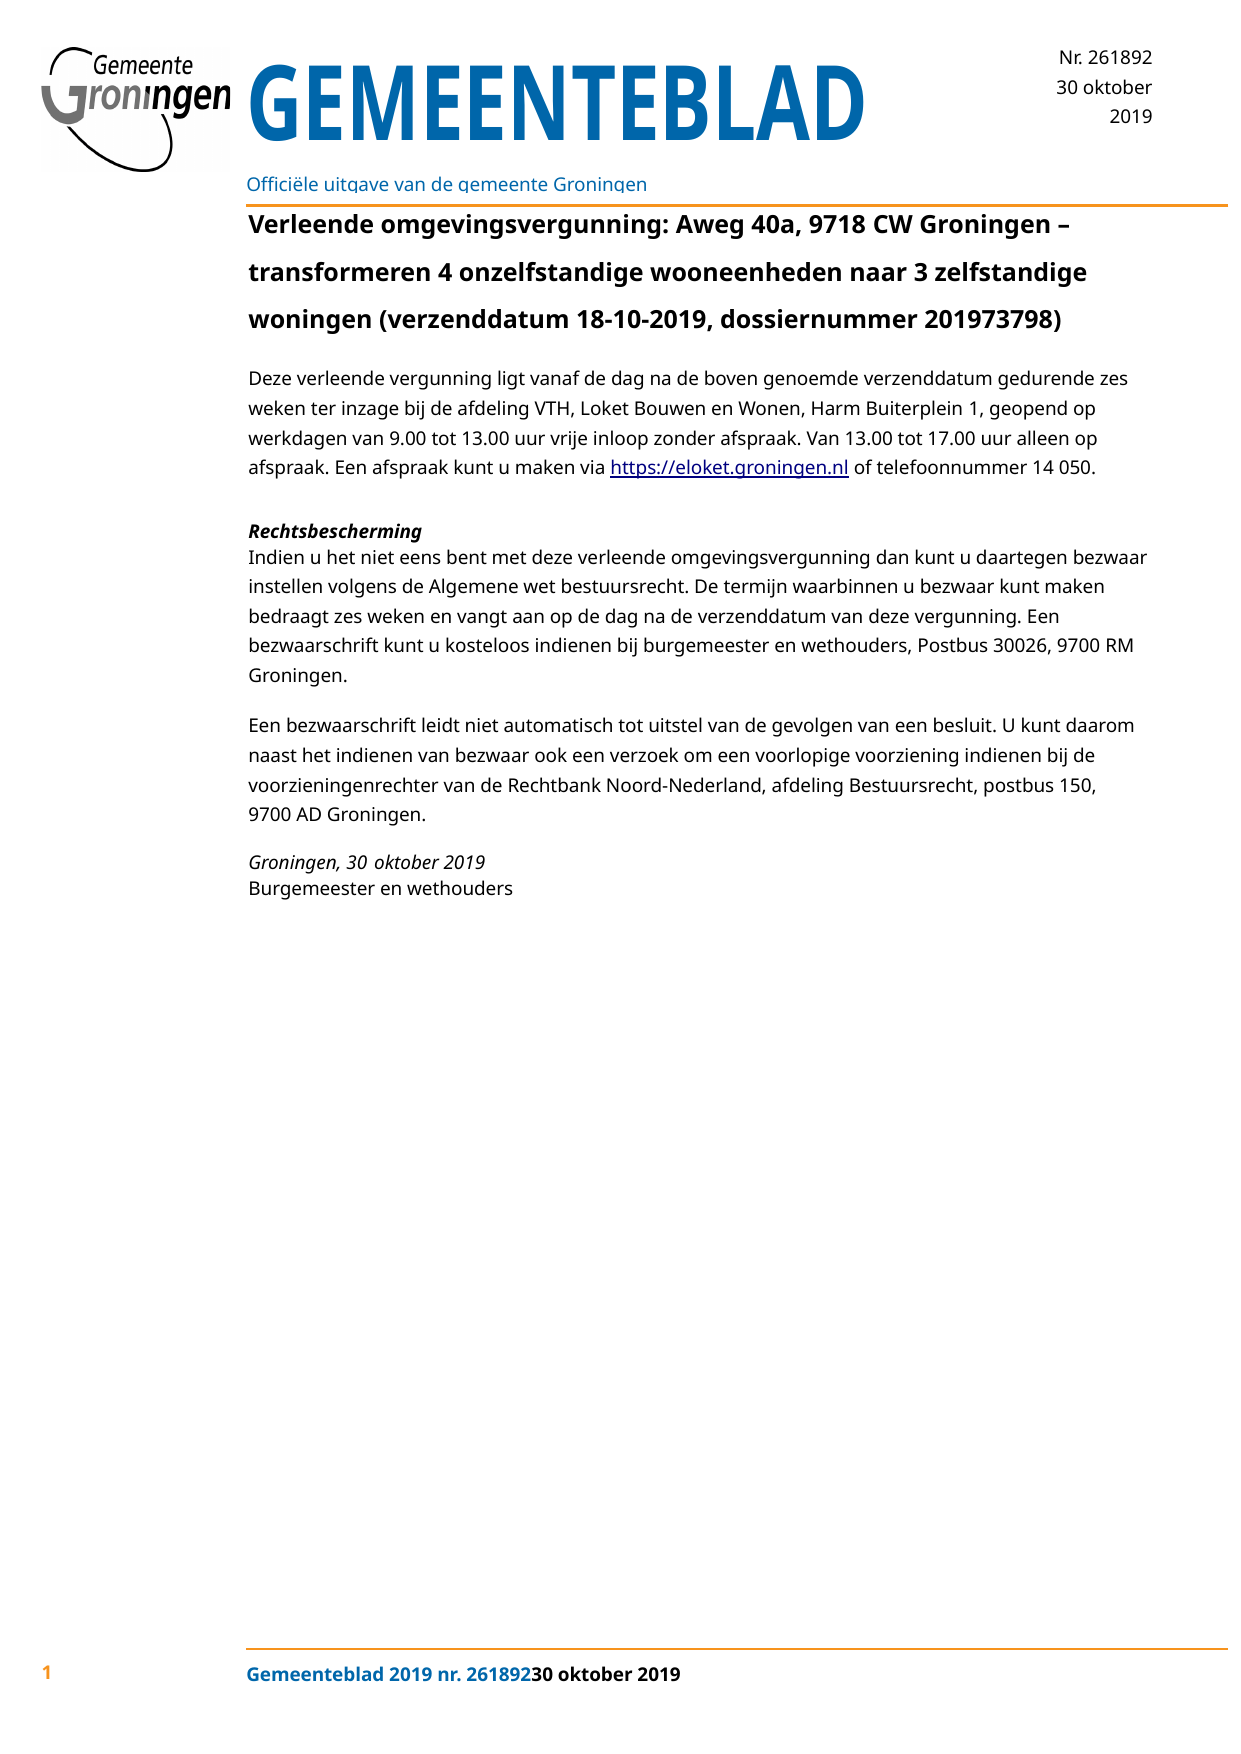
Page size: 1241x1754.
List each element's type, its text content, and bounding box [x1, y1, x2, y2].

text Indien u het niet eens bent met deze verleende omgevingsvergunning dan kunt u daartegen bezwaar instellen volgens de Algemene wet bestuursrecht. De termijn waarbinnen u bezwaar kunt maken bedraagt zes weken en vangt aan op de dag na de verzenddatum van deze vergunning. Een bezwaarschrift kunt u kosteloos indienen bij burgemeester en wethouders, Postbus 30026, 9700 RM Groningen. [248, 544, 1152, 688]
text Rechtsbescherming [248, 518, 1152, 544]
text Deze verleende vergunning ligt vanaf de dag na de boven genoemde verzenddatum gedurende zes weken ter inzage bij de afdeling VTH, Loket Bouwen en Wonen, Harm Buiterplein 1, geopend op werkdagen van 9.00 tot 13.00 uur vrije inloop zonder afspraak. Van 13.00 tot 17.00 uur alleen op afspraak. Een afspraak kunt u maken via https://eloket.groningen.nl of telefoonnummer 14 050. [248, 366, 1152, 480]
picture [41, 47, 231, 172]
text Burgemeester en wethouders [248, 875, 1152, 901]
text Groningen, 30 oktober 2019 [248, 849, 1152, 875]
text Een bezwaarschrift leidt niet automatisch tot uitstel van de gevolgen van een besluit. U kunt daarom naast het indienen van bezwaar ook een verzoek om een voorlopige voorziening indienen bij de voorzieningenrechter van de Rechtbank Noord-Nederland, afdeling Bestuursrecht, postbus 150, 9700 AD Groningen. [248, 713, 1152, 827]
text Verleende omgevingsvergunning: Aweg 40a, 9718 CW Groningen – transformeren 4 onzelfstandige wooneenheden naar 3 zelfstandige woningen (verzenddatum 18-10-2019, dossiernummer 201973798) [248, 207, 1152, 336]
